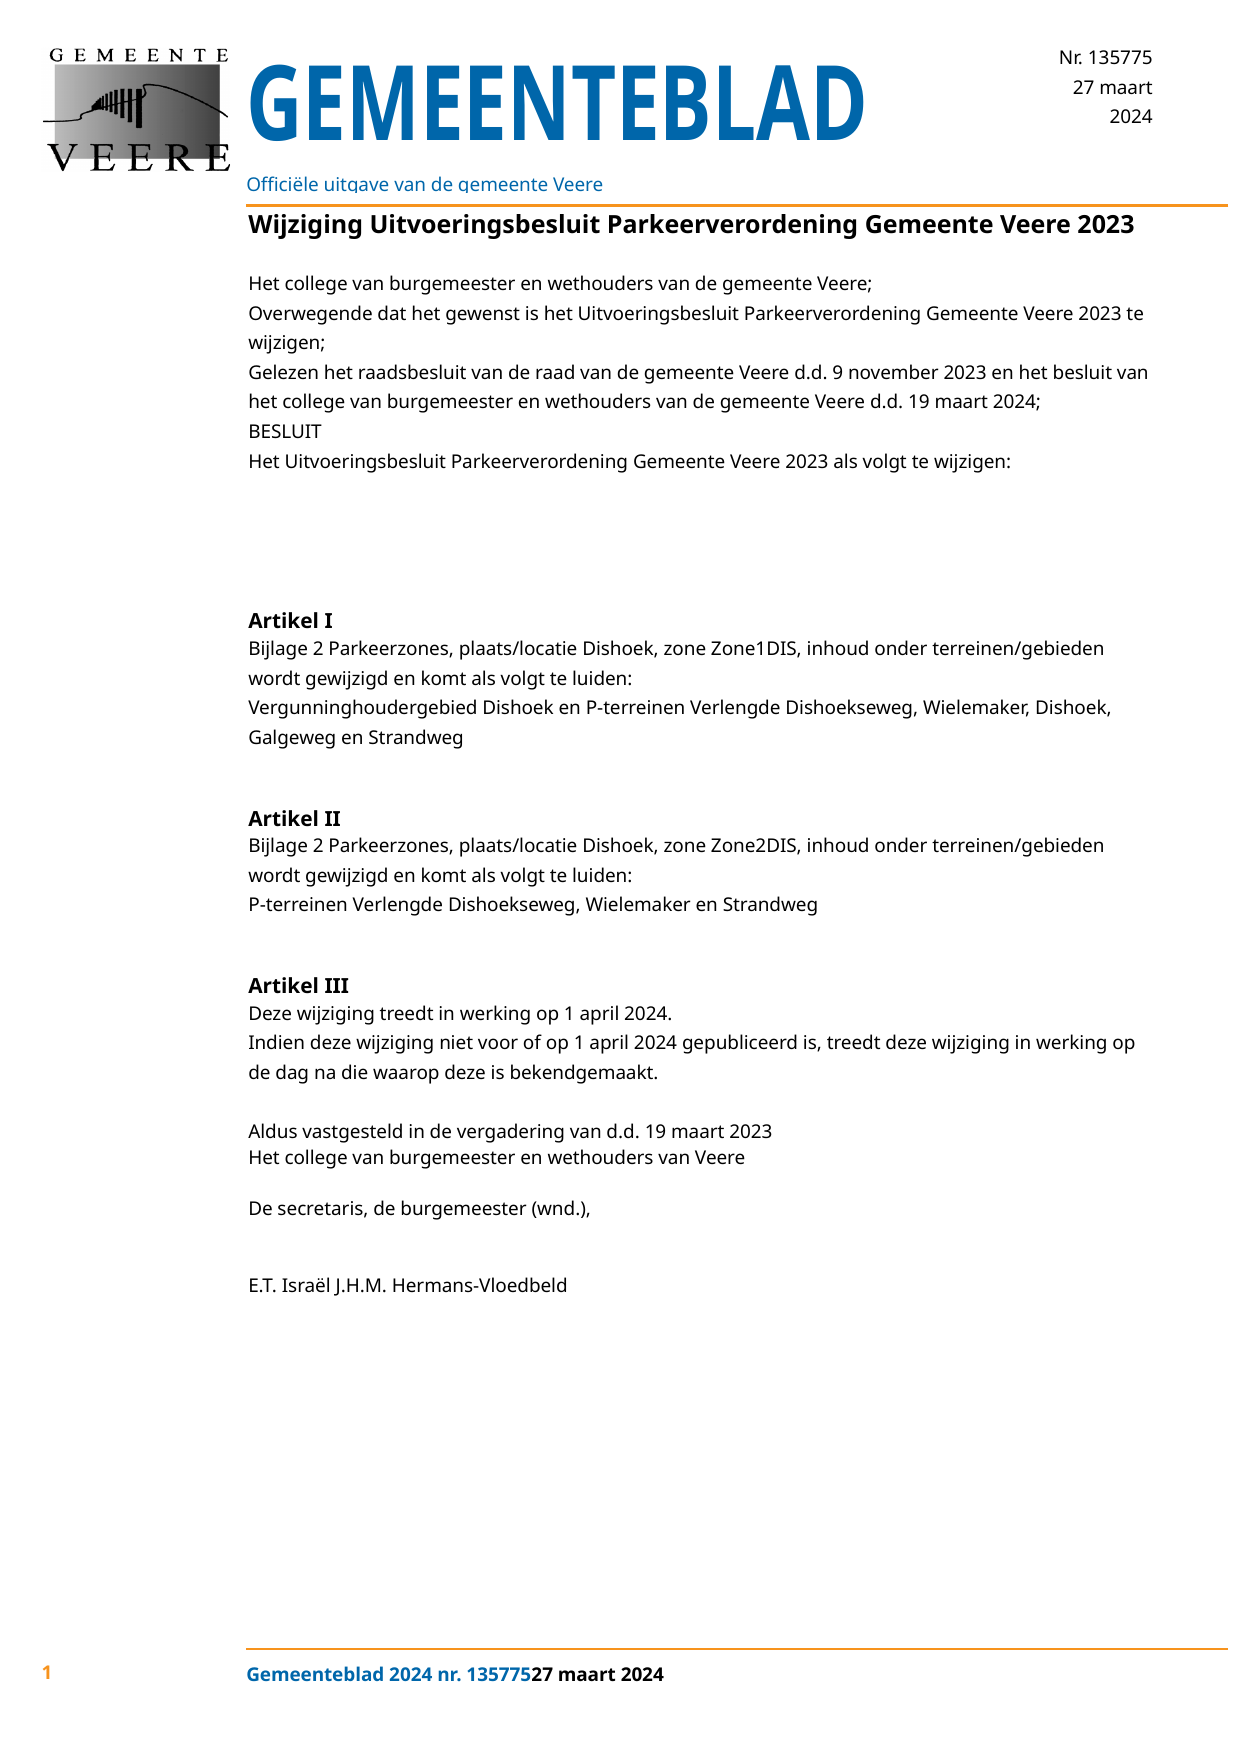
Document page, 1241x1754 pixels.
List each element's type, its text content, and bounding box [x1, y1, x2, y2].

text Artikel I [248, 607, 1152, 635]
text BESLUIT [248, 418, 1152, 444]
text Gelezen het raadsbesluit van de raad van de gemeente Veere d.d. 9 november 2023 en het besluit van het college van burgemeester en wethouders van de gemeente Veere d.d. 19 maart 2024; [248, 359, 1152, 414]
text Het college van burgemeester en wethouders van de gemeente Veere; [248, 270, 1152, 296]
picture [41, 47, 231, 172]
text Het college van burgemeester en wethouders van Veere [248, 1144, 1152, 1170]
text Wijziging Uitvoeringsbesluit Parkeerverordening Gemeente Veere 2023 [248, 207, 1152, 241]
text Bijlage 2 Parkeerzones, plaats/locatie Dishoek, zone Zone2DIS, inhoud onder terreinen/gebieden wordt gewijzigd en komt als volgt te luiden: [248, 832, 1152, 888]
text Artikel II [248, 804, 1152, 832]
text Aldus vastgesteld in de vergadering van d.d. 19 maart 2023 [248, 1118, 1152, 1144]
text De secretaris, de burgemeester (wnd.), [248, 1195, 1152, 1221]
text E.T. Israël J.H.M. Hermans-Vloedbeld [248, 1273, 1152, 1298]
text Deze wijziging treedt in werking op 1 april 2024. [248, 1000, 1152, 1026]
text Bijlage 2 Parkeerzones, plaats/locatie Dishoek, zone Zone1DIS, inhoud onder terreinen/gebieden wordt gewijzigd en komt als volgt te luiden: [248, 635, 1152, 690]
text Indien deze wijziging niet voor of op 1 april 2024 gepubliceerd is, treedt deze wijziging in werking op de dag na die waarop deze is bekendgemaakt. [248, 1029, 1152, 1085]
text Artikel III [248, 971, 1152, 1000]
text P-terreinen Verlengde Dishoekseweg, Wielemaker en Strandweg [248, 891, 1152, 917]
text Het Uitvoeringsbesluit Parkeerverordening Gemeente Veere 2023 als volgt te wijzigen: [248, 448, 1152, 473]
text Vergunninghoudergebied Dishoek en P-terreinen Verlengde Dishoekseweg, Wielemaker, Dishoek, Galgeweg en Strandweg [248, 694, 1152, 749]
text Overwegende dat het gewenst is het Uitvoeringsbesluit Parkeerverordening Gemeente Veere 2023 te wijzigen; [248, 300, 1152, 355]
